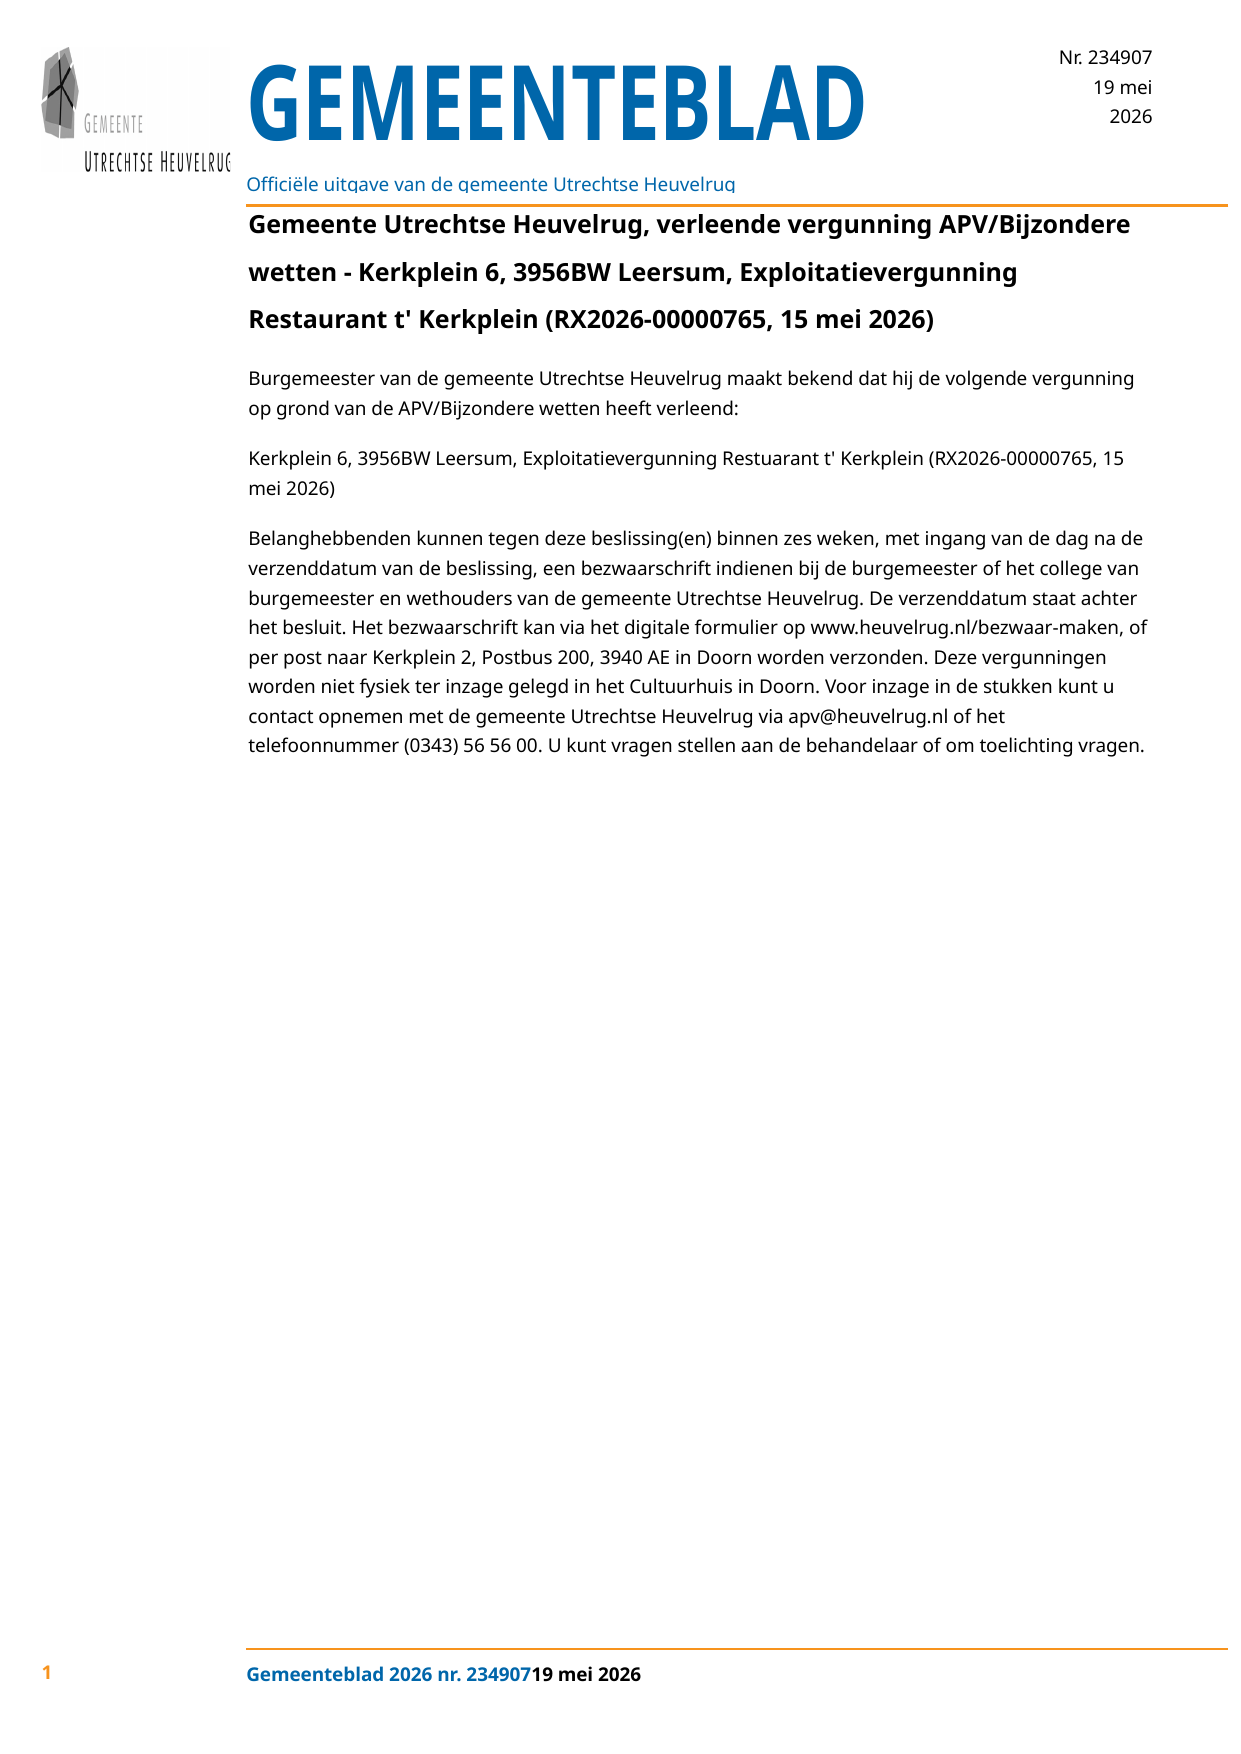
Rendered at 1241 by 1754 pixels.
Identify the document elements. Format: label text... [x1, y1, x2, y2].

picture [41, 47, 231, 172]
text Burgemeester van de gemeente Utrechtse Heuvelrug maakt bekend dat hij de volgende vergunning op grond van de APV/Bijzondere wetten heeft verleend: [248, 366, 1152, 421]
text Gemeente Utrechtse Heuvelrug, verleende vergunning APV/Bijzondere wetten - Kerkplein 6, 3956BW Leersum, Exploitatievergunning Restaurant t' Kerkplein (RX2026-00000765, 15 mei 2026) [248, 207, 1152, 336]
text Kerkplein 6, 3956BW Leersum, Exploitatievergunning Restuarant t' Kerkplein (RX2026-00000765, 15 mei 2026) [248, 446, 1152, 501]
text Belanghebbenden kunnen tegen deze beslissing(en) binnen zes weken, met ingang van de dag na de verzenddatum van de beslissing, een bezwaarschrift indienen bij de burgemeester of het college van burgemeester en wethouders van de gemeente Utrechtse Heuvelrug. De verzenddatum staat achter het besluit. Het bezwaarschrift kan via het digitale formulier op www.heuvelrug.nl/bezwaar-maken, of per post naar Kerkplein 2, Postbus 200, 3940 AE in Doorn worden verzonden. Deze vergunningen worden niet fysiek ter inzage gelegd in het Cultuurhuis in Doorn. Voor inzage in de stukken kunt u contact opnemen met de gemeente Utrechtse Heuvelrug via apv@heuvelrug.nl of het telefoonnummer (0343) 56 56 00. U kunt vragen stellen aan de behandelaar of om toelichting vragen. [248, 526, 1152, 758]
